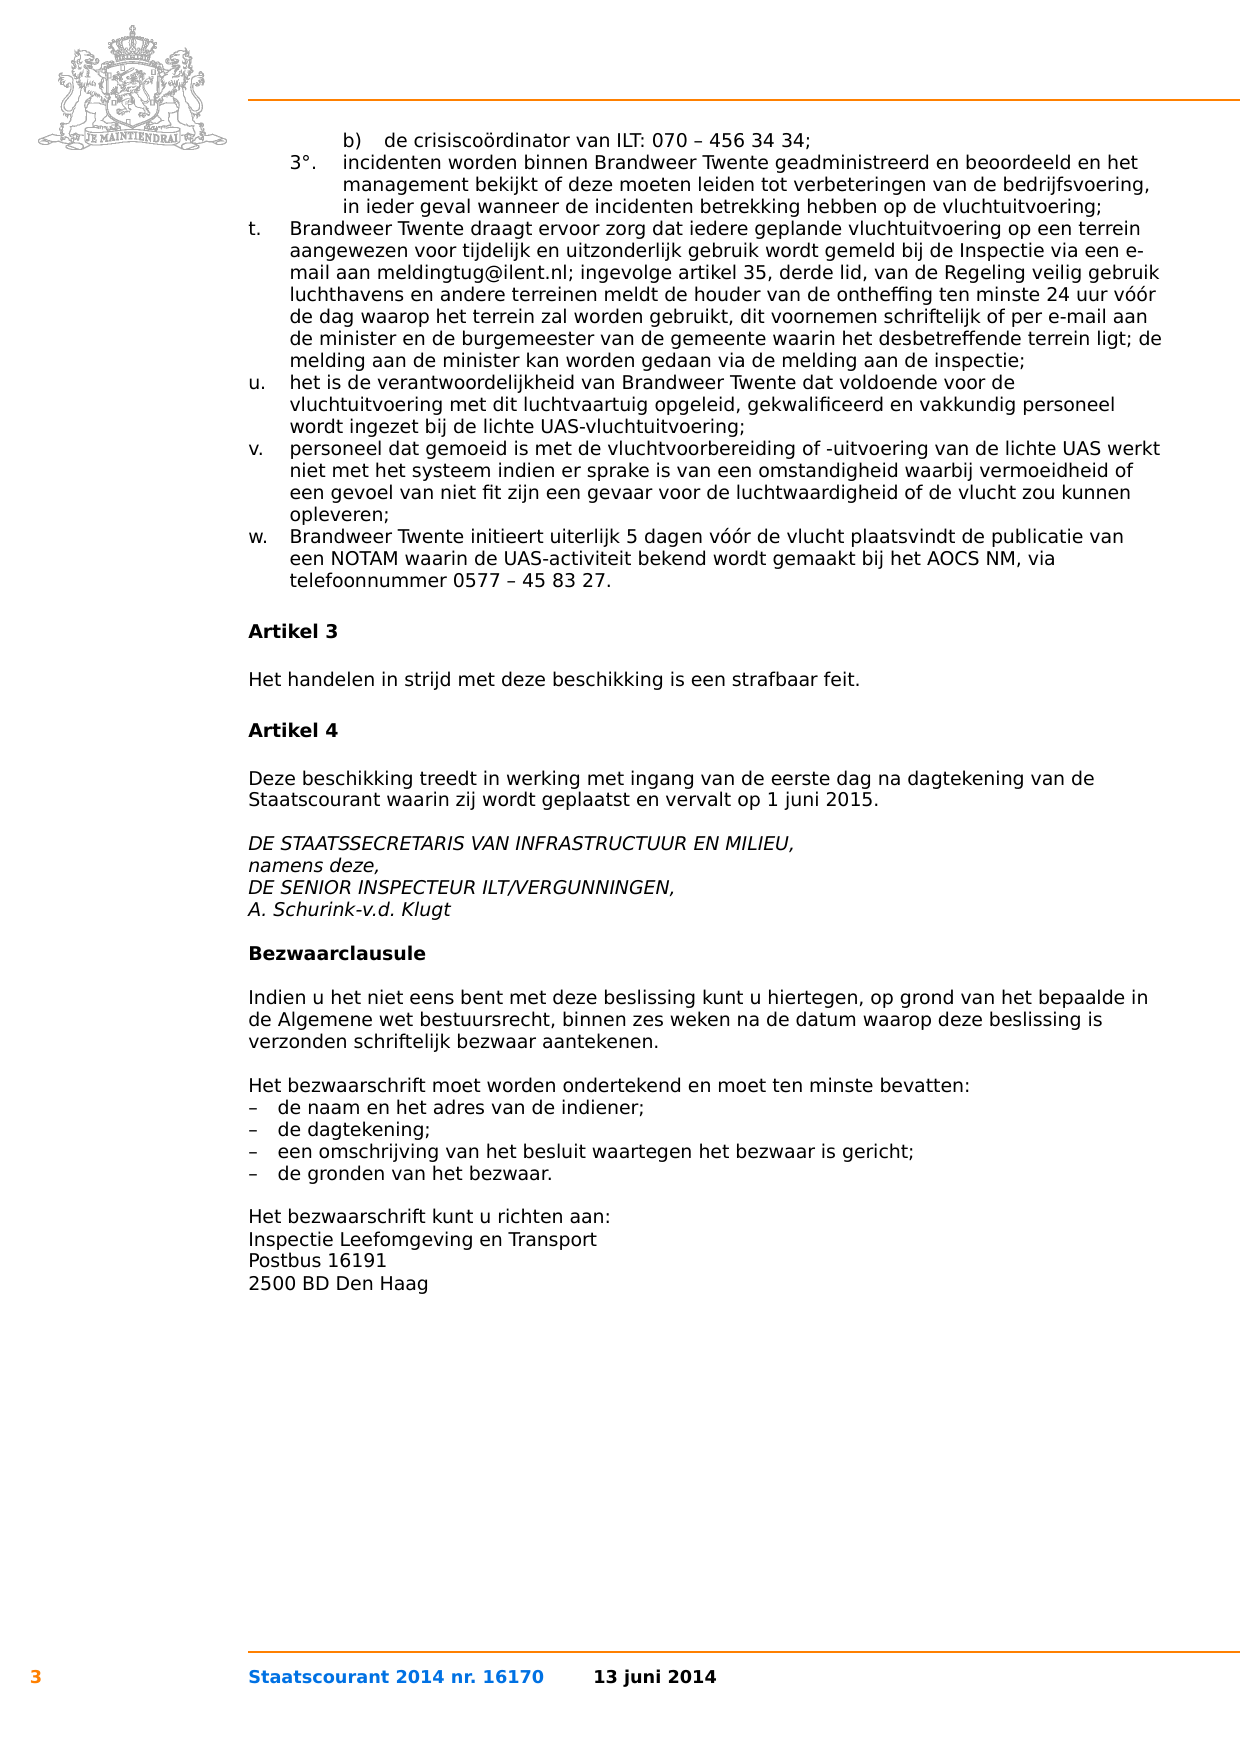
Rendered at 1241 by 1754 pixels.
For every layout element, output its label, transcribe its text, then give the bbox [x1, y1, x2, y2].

text 2500 BD Den Haag [248, 1272, 1163, 1294]
text 3°. incidenten worden binnen Brandweer Twente geadministreerd en beoordeeld en het management bekijkt of deze moeten leiden tot verbeteringen van de bedrijfsvoering, in ieder geval wanneer de incidenten betrekking hebben op de vluchtuitvoering; [289, 152, 1163, 218]
picture [38, 25, 227, 150]
subtitle Artikel 4 [248, 720, 1163, 742]
text Bezwaarclausule [248, 943, 1163, 965]
text Het handelen in strijd met deze beschikking is een strafbaar feit. [248, 668, 1163, 690]
text v. personeel dat gemoeid is met de vluchtvoorbereiding of -uitvoering van de lichte UAS werkt niet met het systeem indien er sprake is van een omstandigheid waarbij vermoeidheid of een gevoel van niet fit zijn een gevaar voor de luchtwaardigheid of de vlucht zou kunnen opleveren; [248, 438, 1163, 526]
text Postbus 16191 [248, 1250, 1163, 1272]
text – een omschrijving van het besluit waartegen het bezwaar is gericht; [248, 1141, 1163, 1163]
text w. Brandweer Twente initieert uiterlijk 5 dagen vóór de vlucht plaatsvindt de publicatie van een NOTAM waarin de UAS-activiteit bekend wordt gemaakt bij het AOCS NM, via telefoonnummer 0577 – 45 83 27. [248, 526, 1163, 591]
text DE STAATSSECRETARIS VAN INFRASTRUCTUUR EN MILIEU, namens deze, DE SENIOR INSPECTEUR ILT/VERGUNNINGEN, A. Schurink-v.d. Klugt [248, 833, 1163, 921]
text b) de crisiscoördinator van ILT: 070 – 456 34 34; [342, 130, 1163, 152]
text t. Brandweer Twente draagt ervoor zorg dat iedere geplande vluchtuitvoering op een terrein aangewezen voor tijdelijk en uitzonderlijk gebruik wordt gemeld bij de Inspectie via een e-mail aan meldingtug@ilent.nl; ingevolge artikel 35, derde lid, van de Regeling veilig gebruik luchthavens en andere terreinen meldt de houder van de ontheffing ten minste 24 uur vóór de dag waarop het terrein zal worden gebruikt, dit voornemen schriftelijk of per e-mail aan de minister en de burgemeester van de gemeente waarin het desbetreffende terrein ligt; de melding aan de minister kan worden gedaan via de melding aan de inspectie; [248, 218, 1163, 372]
text Deze beschikking treedt in werking met ingang van de eerste dag na dagtekening van de Staatscourant waarin zij wordt geplaatst en vervalt op 1 juni 2015. [248, 767, 1163, 811]
text Inspectie Leefomgeving en Transport [248, 1228, 1163, 1250]
text Indien u het niet eens bent met deze beslissing kunt u hiertegen, op grond van het bepaalde in de Algemene wet bestuursrecht, binnen zes weken na de datum waarop deze beslissing is verzonden schriftelijk bezwaar aantekenen. [248, 987, 1163, 1053]
subtitle Artikel 3 [248, 621, 1163, 643]
text – de dagtekening; [248, 1119, 1163, 1141]
text u. het is de verantwoordelijkheid van Brandweer Twente dat voldoende voor de vluchtuitvoering met dit luchtvaartuig opgeleid, gekwalificeerd en vakkundig personeel wordt ingezet bij de lichte UAS-vluchtuitvoering; [248, 372, 1163, 438]
text – de gronden van het bezwaar. [248, 1163, 1163, 1184]
text Het bezwaarschrift kunt u richten aan: [248, 1206, 1163, 1228]
text Het bezwaarschrift moet worden ondertekend en moet ten minste bevatten: [248, 1075, 1163, 1097]
text – de naam en het adres van de indiener; [248, 1097, 1163, 1119]
